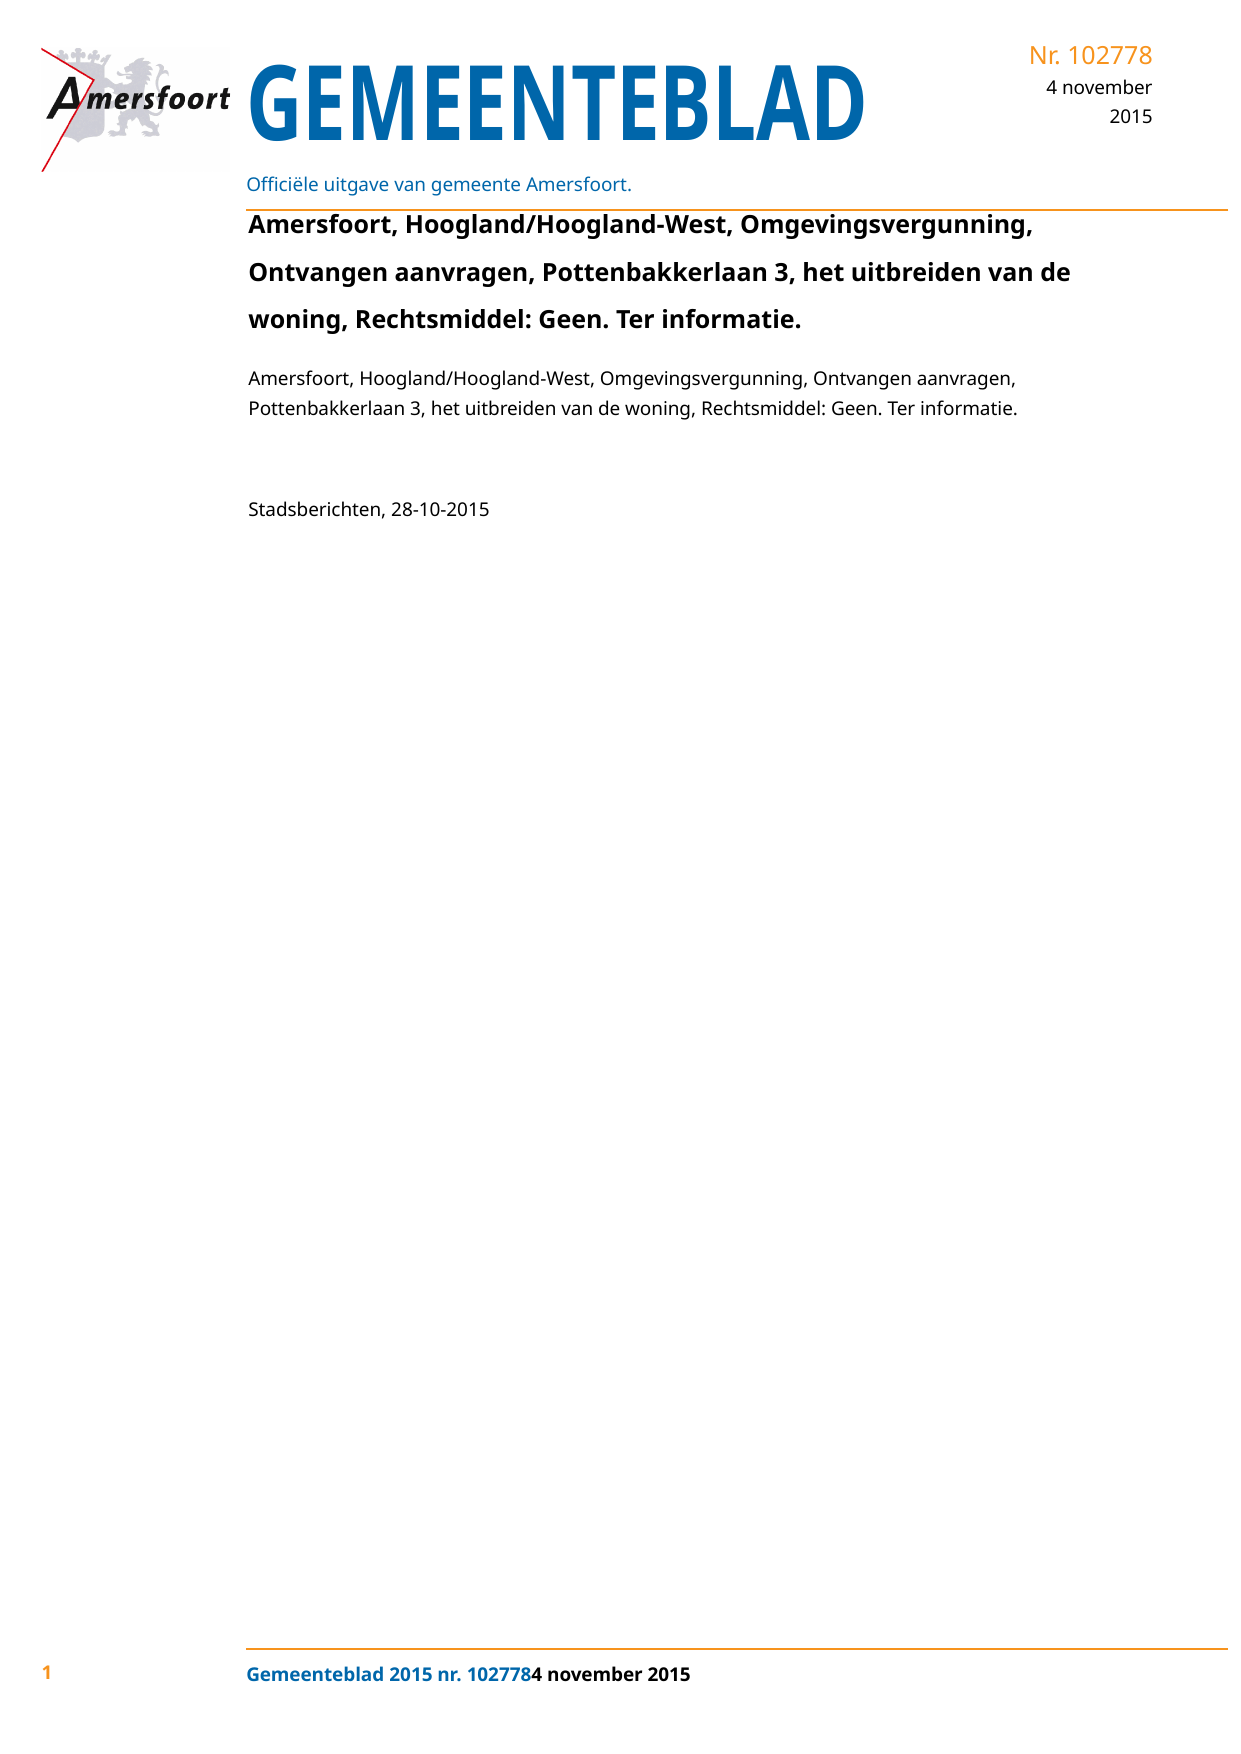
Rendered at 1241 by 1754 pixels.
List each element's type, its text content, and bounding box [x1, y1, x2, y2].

picture [41, 47, 231, 172]
text Amersfoort, Hoogland/Hoogland-West, Omgevingsvergunning, Ontvangen aanvragen, Pottenbakkerlaan 3, het uitbreiden van de woning, Rechtsmiddel: Geen. Ter informatie. [248, 366, 1152, 421]
text Stadsberichten, 28-10-2015 [248, 496, 1152, 522]
text Amersfoort, Hoogland/Hoogland-West, Omgevingsvergunning, Ontvangen aanvragen, Pottenbakkerlaan 3, het uitbreiden van de woning, Rechtsmiddel: Geen. Ter informatie. [248, 211, 1152, 336]
